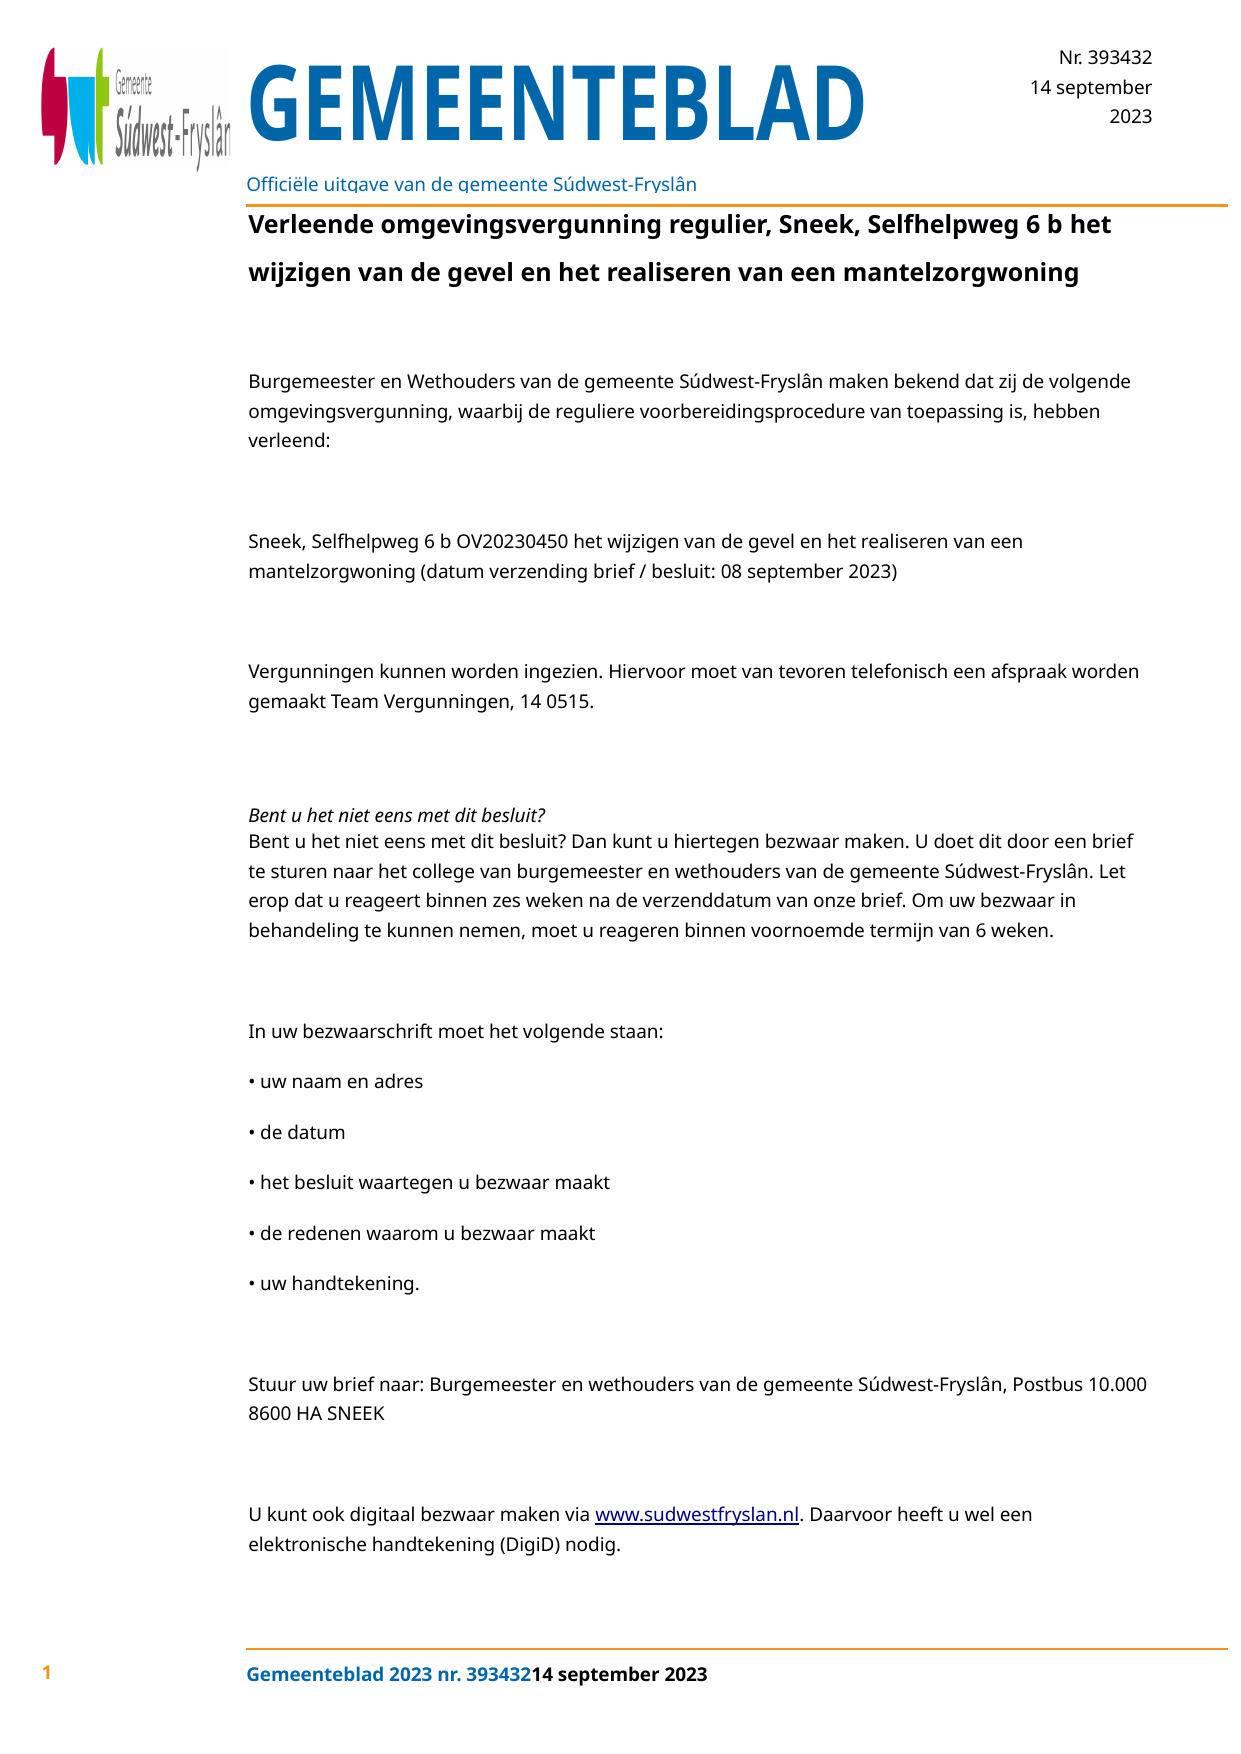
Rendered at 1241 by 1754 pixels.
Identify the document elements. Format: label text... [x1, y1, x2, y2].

text Stuur uw brief naar: Burgemeester en wethouders van de gemeente Súdwest-Fryslân, Postbus 10.000 8600 HA SNEEK [248, 1371, 1152, 1426]
text • de redenen waarom u bezwaar maakt [248, 1220, 1152, 1245]
text In uw bezwaarschrift moet het volgende staan: [248, 1018, 1152, 1044]
text U kunt ook digitaal bezwaar maken via www.sudwestfryslan.nl. Daarvoor heeft u wel een elektronische handtekening (DigiD) nodig. [248, 1501, 1152, 1557]
text Sneek, Selfhelpweg 6 b OV20230450 het wijzigen van de gevel en het realiseren van een mantelzorgwoning (datum verzending brief / besluit: 08 september 2023) [248, 528, 1152, 584]
text Vergunningen kunnen worden ingezien. Hiervoor moet van tevoren telefonisch een afspraak worden gemaakt Team Vergunningen, 14 0515. [248, 659, 1152, 714]
text • het besluit waartegen u bezwaar maakt [248, 1169, 1152, 1195]
picture [41, 47, 231, 172]
text Burgemeester en Wethouders van de gemeente Súdwest-Fryslân maken bekend dat zij de volgende omgevingsvergunning, waarbij de reguliere voorbereidingsprocedure van toepassing is, hebben verleend: [248, 368, 1152, 453]
text • uw handtekening. [248, 1270, 1152, 1296]
text • de datum [248, 1119, 1152, 1144]
text Bent u het niet eens met dit besluit? [248, 803, 1152, 828]
text • uw naam en adres [248, 1068, 1152, 1094]
text Verleende omgevingsvergunning regulier, Sneek, Selfhelpweg 6 b het wijzigen van de gevel en het realiseren van een mantelzorgwoning [248, 207, 1152, 288]
text Bent u het niet eens met dit besluit? Dan kunt u hiertegen bezwaar maken. U doet dit door een brief te sturen naar het college van burgemeester en wethouders van de gemeente Súdwest-Fryslân. Let erop dat u reageert binnen zes weken na de verzenddatum van onze brief. Om uw bezwaar in behandeling te kunnen nemen, moet u reageren binnen voornoemde termijn van 6 weken. [248, 828, 1152, 943]
